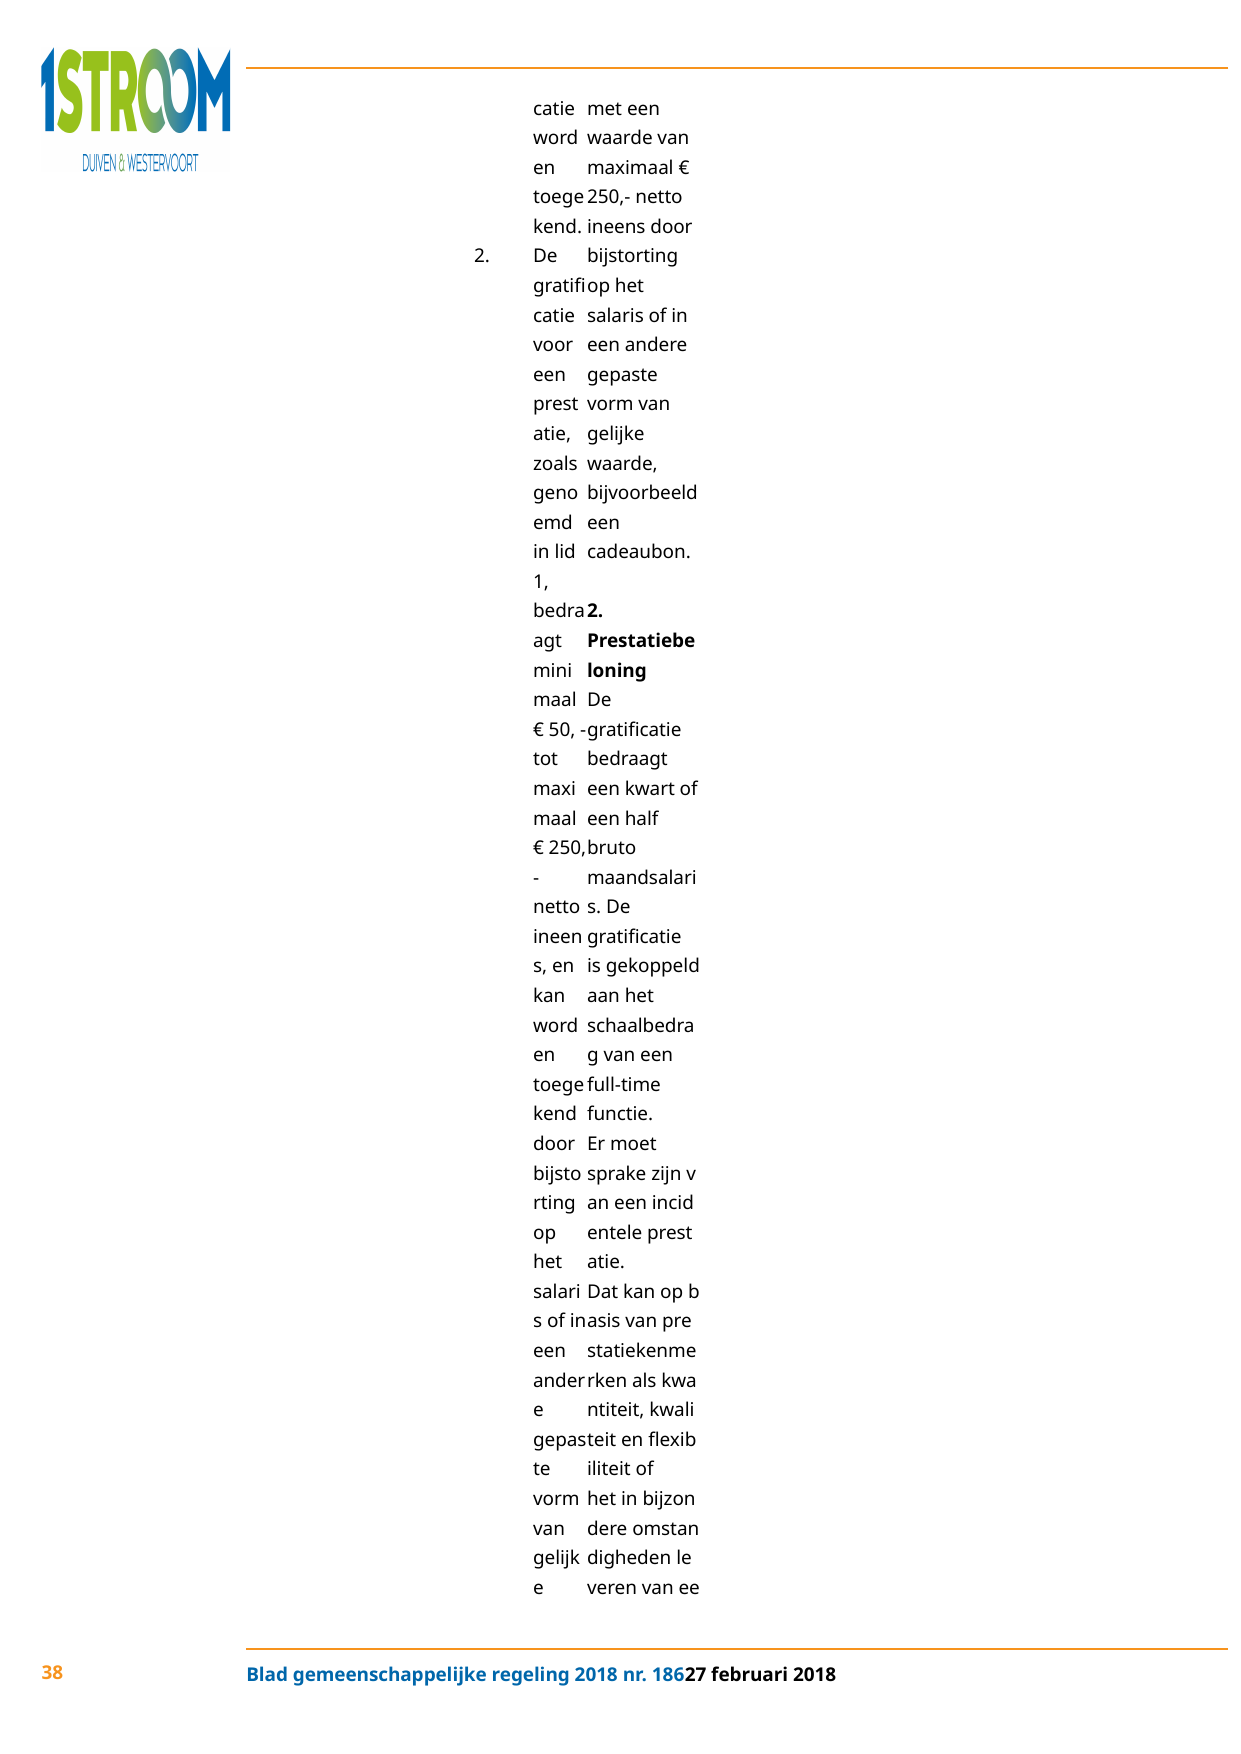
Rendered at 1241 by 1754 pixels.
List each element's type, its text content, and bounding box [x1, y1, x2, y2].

table_header met een waarde van maximaal € 250,- netto ineens door bijstorting op het salaris of in een andere gepaste vorm van gelijke waarde, bijvoorbeeld een cadeaubon. 2. Prestatiebeloning De gratificatie bedraagt een kwart of een half bruto maandsalaris. De gratificatie is gekoppeld aan het schaalbedrag van een full-time functie. Er moet sprake zijn van een incidentele prestatie. Dat kan op basis van prestatiekenmerken als kwantiteit, kwaliteit en flexibiliteit of het in bijzondere omstandigheden leveren van ee [587, 95, 700, 1600]
table_header [813, 95, 926, 1600]
table_header [248, 95, 361, 1600]
table_header [926, 95, 1038, 1600]
table_header [1039, 95, 1152, 1600]
table_header [700, 95, 813, 1600]
table_header catie worden toegekend. De gratificatie voor een prestatie, zoals genoemd in lid 1, bedraagt minimaal € 50, - tot maximaal € 250, - netto ineens, en kan worden toegekend door bijstorting op het salaris of in een andere gepaste vorm van gelijke [474, 95, 587, 1600]
table_header [361, 95, 474, 1600]
picture [41, 47, 231, 172]
